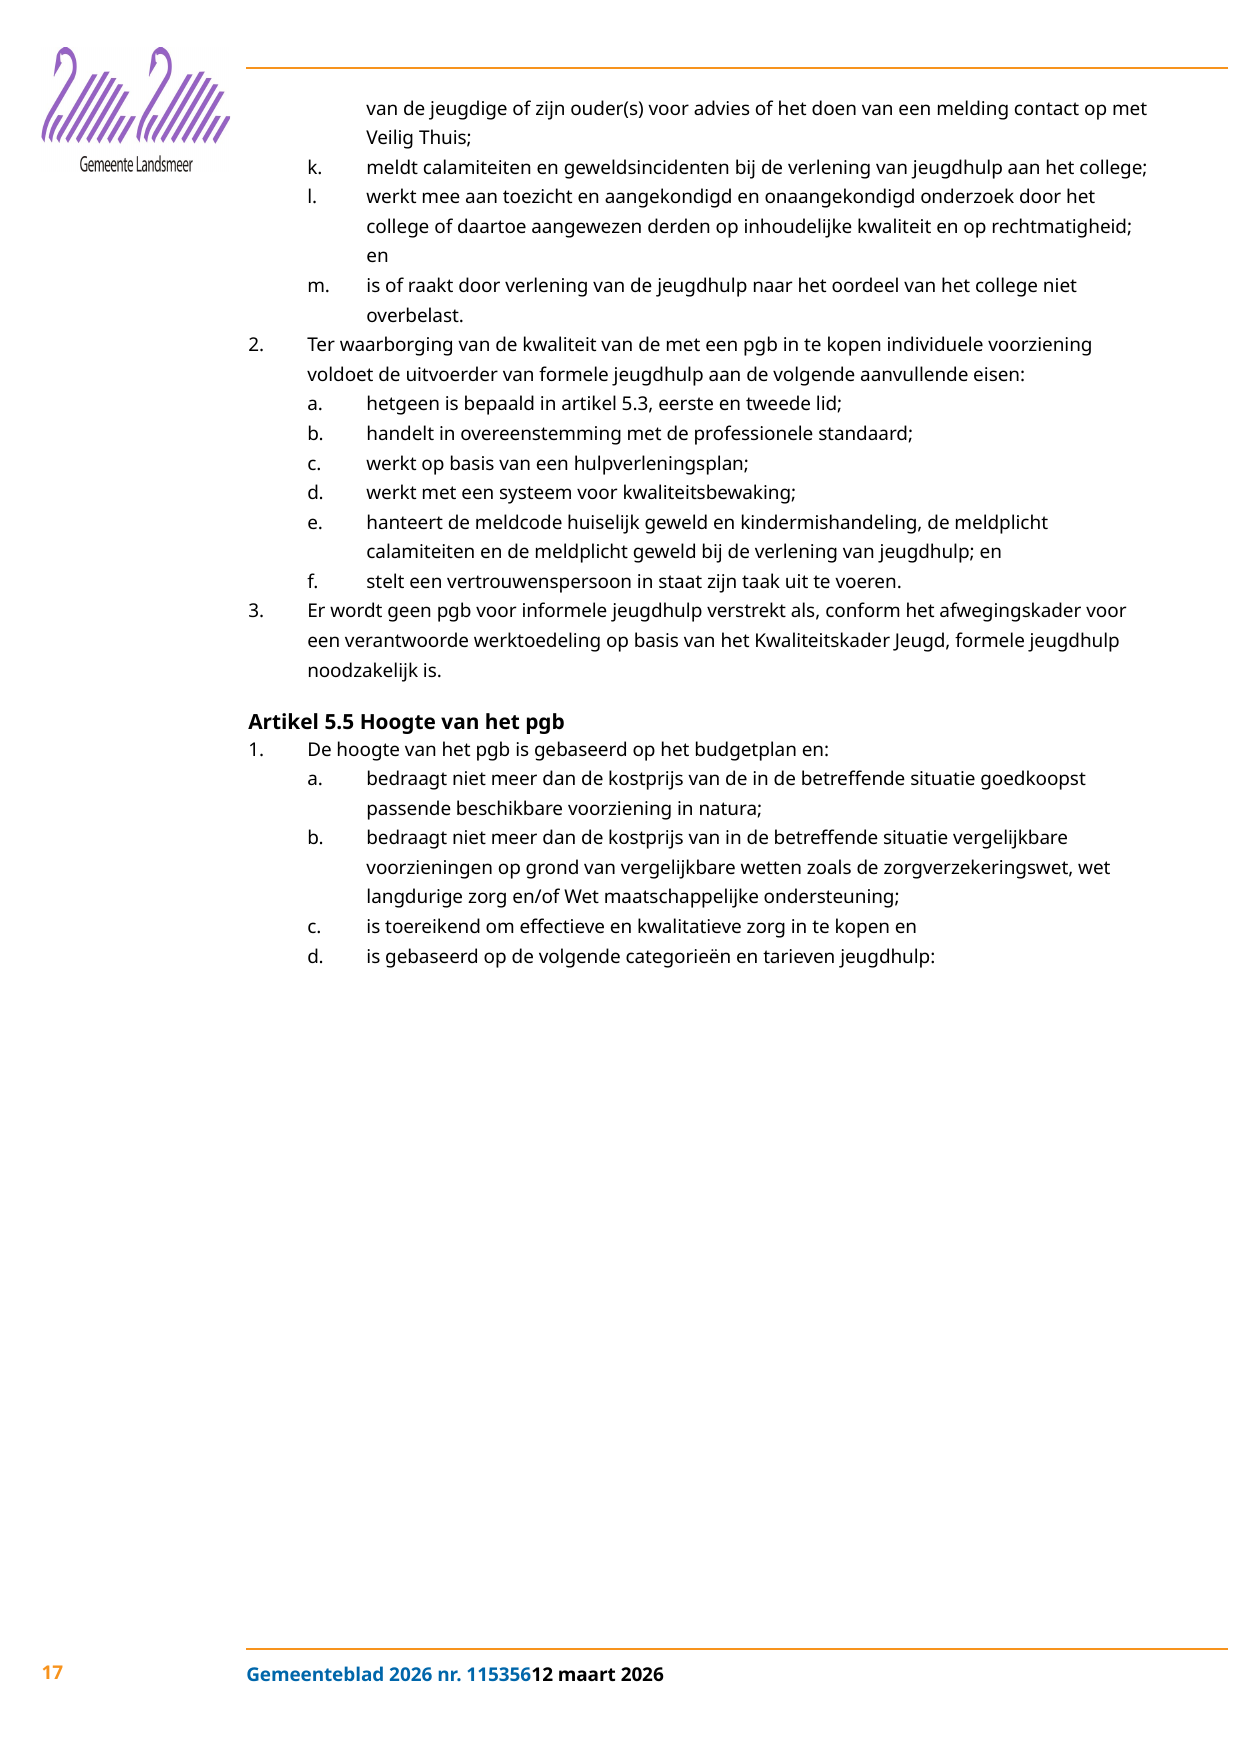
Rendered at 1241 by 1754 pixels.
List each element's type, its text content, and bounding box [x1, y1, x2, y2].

list hanteert de meldcode huiselijk geweld en kindermishandeling, de meldplicht calamiteiten en de meldplicht geweld bij de verlening van jeugdhulp; en [307, 509, 1152, 564]
list is toereikend om effectieve en kwalitatieve zorg in te kopen en [307, 913, 1152, 939]
list hetgeen is bepaald in artikel 5.3, eerste en tweede lid; [307, 391, 1152, 416]
list is of raakt door verlening van de jeugdhulp naar het oordeel van het college niet overbelast. [307, 272, 1152, 328]
list bedraagt niet meer dan de kostprijs van de in de betreffende situatie goedkoopst passende beschikbare voorziening in natura; [307, 765, 1152, 821]
list Er wordt geen pgb voor informele jeugdhulp verstrekt als, conform het afwegingskader voor een verantwoorde werktoedeling op basis van het Kwaliteitskader Jeugd, formele jeugdhulp noodzakelijk is. [248, 598, 1152, 683]
list De hoogte van het pgb is gebaseerd op het budgetplan en: [248, 736, 1152, 761]
list Ter waarborging van de kwaliteit van de met een pgb in te kopen individuele voorziening voldoet de uitvoerder van formele jeugdhulp aan de volgende aanvullende eisen: [248, 331, 1152, 387]
list van de jeugdige of zijn ouder(s) voor advies of het doen van een melding contact op met Veilig Thuis; [307, 95, 1152, 150]
list is gebaseerd op de volgende categorieën en tarieven jeugdhulp: [307, 943, 1152, 968]
list werkt met een systeem voor kwaliteitsbewaking; [307, 479, 1152, 505]
list meldt calamiteiten en geweldsincidenten bij de verlening van jeugdhulp aan het college; [307, 154, 1152, 180]
text Artikel 5.5 Hoogte van het pgb [248, 707, 1152, 736]
list bedraagt niet meer dan de kostprijs van in de betreffende situatie vergelijkbare voorzieningen op grond van vergelijkbare wetten zoals de zorgverzekeringswet, wet langdurige zorg en/of Wet maatschappelijke ondersteuning; [307, 824, 1152, 909]
list stelt een vertrouwenspersoon in staat zijn taak uit te voeren. [307, 568, 1152, 594]
list handelt in overeenstemming met de professionele standaard; [307, 420, 1152, 446]
picture [41, 47, 231, 172]
list werkt op basis van een hulpverleningsplan; [307, 450, 1152, 476]
list werkt mee aan toezicht en aangekondigd en onaangekondigd onderzoek door het college of daartoe aangewezen derden op inhoudelijke kwaliteit en op rechtmatigheid; en [307, 183, 1152, 268]
